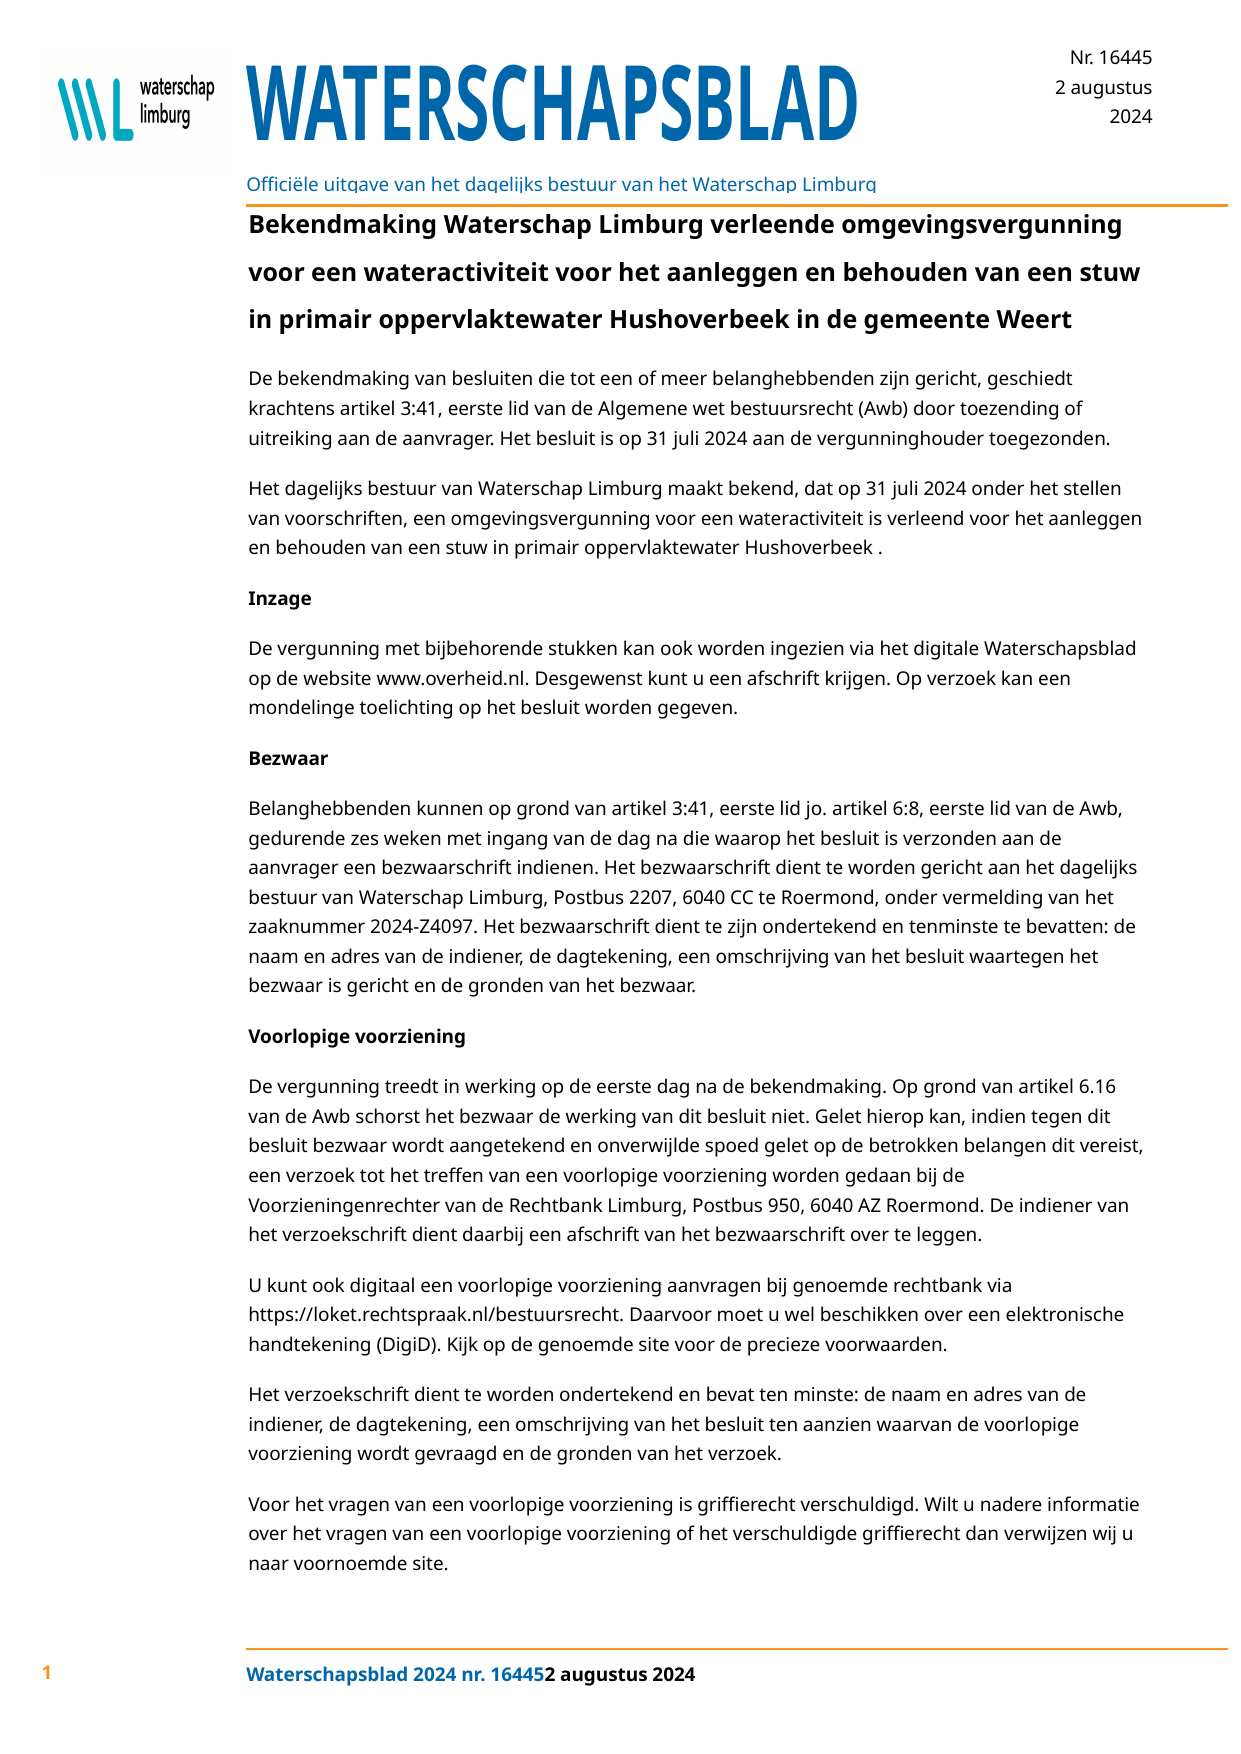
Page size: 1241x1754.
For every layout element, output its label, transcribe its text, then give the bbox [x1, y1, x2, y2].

text Belanghebbenden kunnen op grond van artikel 3:41, eerste lid jo. artikel 6:8, eerste lid van de Awb, gedurende zes weken met ingang van de dag na die waarop het besluit is verzonden aan de aanvrager een bezwaarschrift indienen. Het bezwaarschrift dient te worden gericht aan het dagelijks bestuur van Waterschap Limburg, Postbus 2207, 6040 CC te Roermond, onder vermelding van het zaaknummer 2024-Z4097. Het bezwaarschrift dient te zijn ondertekend en tenminste te bevatten: de naam en adres van de indiener, de dagtekening, een omschrijving van het besluit waartegen het bezwaar is gericht en de gronden van het bezwaar. [248, 795, 1152, 998]
text Het verzoekschrift dient te worden ondertekend en bevat ten minste: de naam en adres van de indiener, de dagtekening, een omschrijving van het besluit ten aanzien waarvan de voorlopige voorziening wordt gevraagd en de gronden van het verzoek. [248, 1381, 1152, 1466]
picture [41, 47, 231, 172]
text Het dagelijks bestuur van Waterschap Limburg maakt bekend, dat op 31 juli 2024 onder het stellen van voorschriften, een omgevingsvergunning voor een wateractiviteit is verleend voor het aanleggen en behouden van een stuw in primair oppervlaktewater Hushoverbeek . [248, 475, 1152, 560]
text U kunt ook digitaal een voorlopige voorziening aanvragen bij genoemde rechtbank via https://loket.rechtspraak.nl/bestuursrecht. Daarvoor moet u wel beschikken over een elektronische handtekening (DigiD). Kijk op de genoemde site voor de precieze voorwaarden. [248, 1272, 1152, 1357]
text Bezwaar [248, 745, 1152, 770]
text De bekendmaking van besluiten die tot een of meer belanghebbenden zijn gericht, geschiedt krachtens artikel 3:41, eerste lid van de Algemene wet bestuursrecht (Awb) door toezending of uitreiking aan de aanvrager. Het besluit is op 31 juli 2024 aan de vergunninghouder toegezonden. [248, 366, 1152, 450]
text De vergunning treedt in werking op de eerste dag na de bekendmaking. Op grond van artikel 6.16 van de Awb schorst het bezwaar de werking van dit besluit niet. Gelet hierop kan, indien tegen dit besluit bezwaar wordt aangetekend en onverwijlde spoed gelet op de betrokken belangen dit vereist, een verzoek tot het treffen van een voorlopige voorziening worden gedaan bij de Voorzieningenrechter van de Rechtbank Limburg, Postbus 950, 6040 AZ Roermond. De indiener van het verzoekschrift dient daarbij een afschrift van het bezwaarschrift over te leggen. [248, 1073, 1152, 1247]
text Voor het vragen van een voorlopige voorziening is griffierecht verschuldigd. Wilt u nadere informatie over het vragen van een voorlopige voorziening of het verschuldigde griffierecht dan verwijzen wij u naar voornoemde site. [248, 1491, 1152, 1576]
text Bekendmaking Waterschap Limburg verleende omgevingsvergunning voor een wateractiviteit voor het aanleggen en behouden van een stuw in primair oppervlaktewater Hushoverbeek in de gemeente Weert [248, 207, 1152, 336]
text Voorlopige voorziening [248, 1023, 1152, 1049]
text Inzage [248, 585, 1152, 610]
text De vergunning met bijbehorende stukken kan ook worden ingezien via het digitale Waterschapsblad op de website www.overheid.nl. Desgewenst kunt u een afschrift krijgen. Op verzoek kan een mondelinge toelichting op het besluit worden gegeven. [248, 635, 1152, 720]
